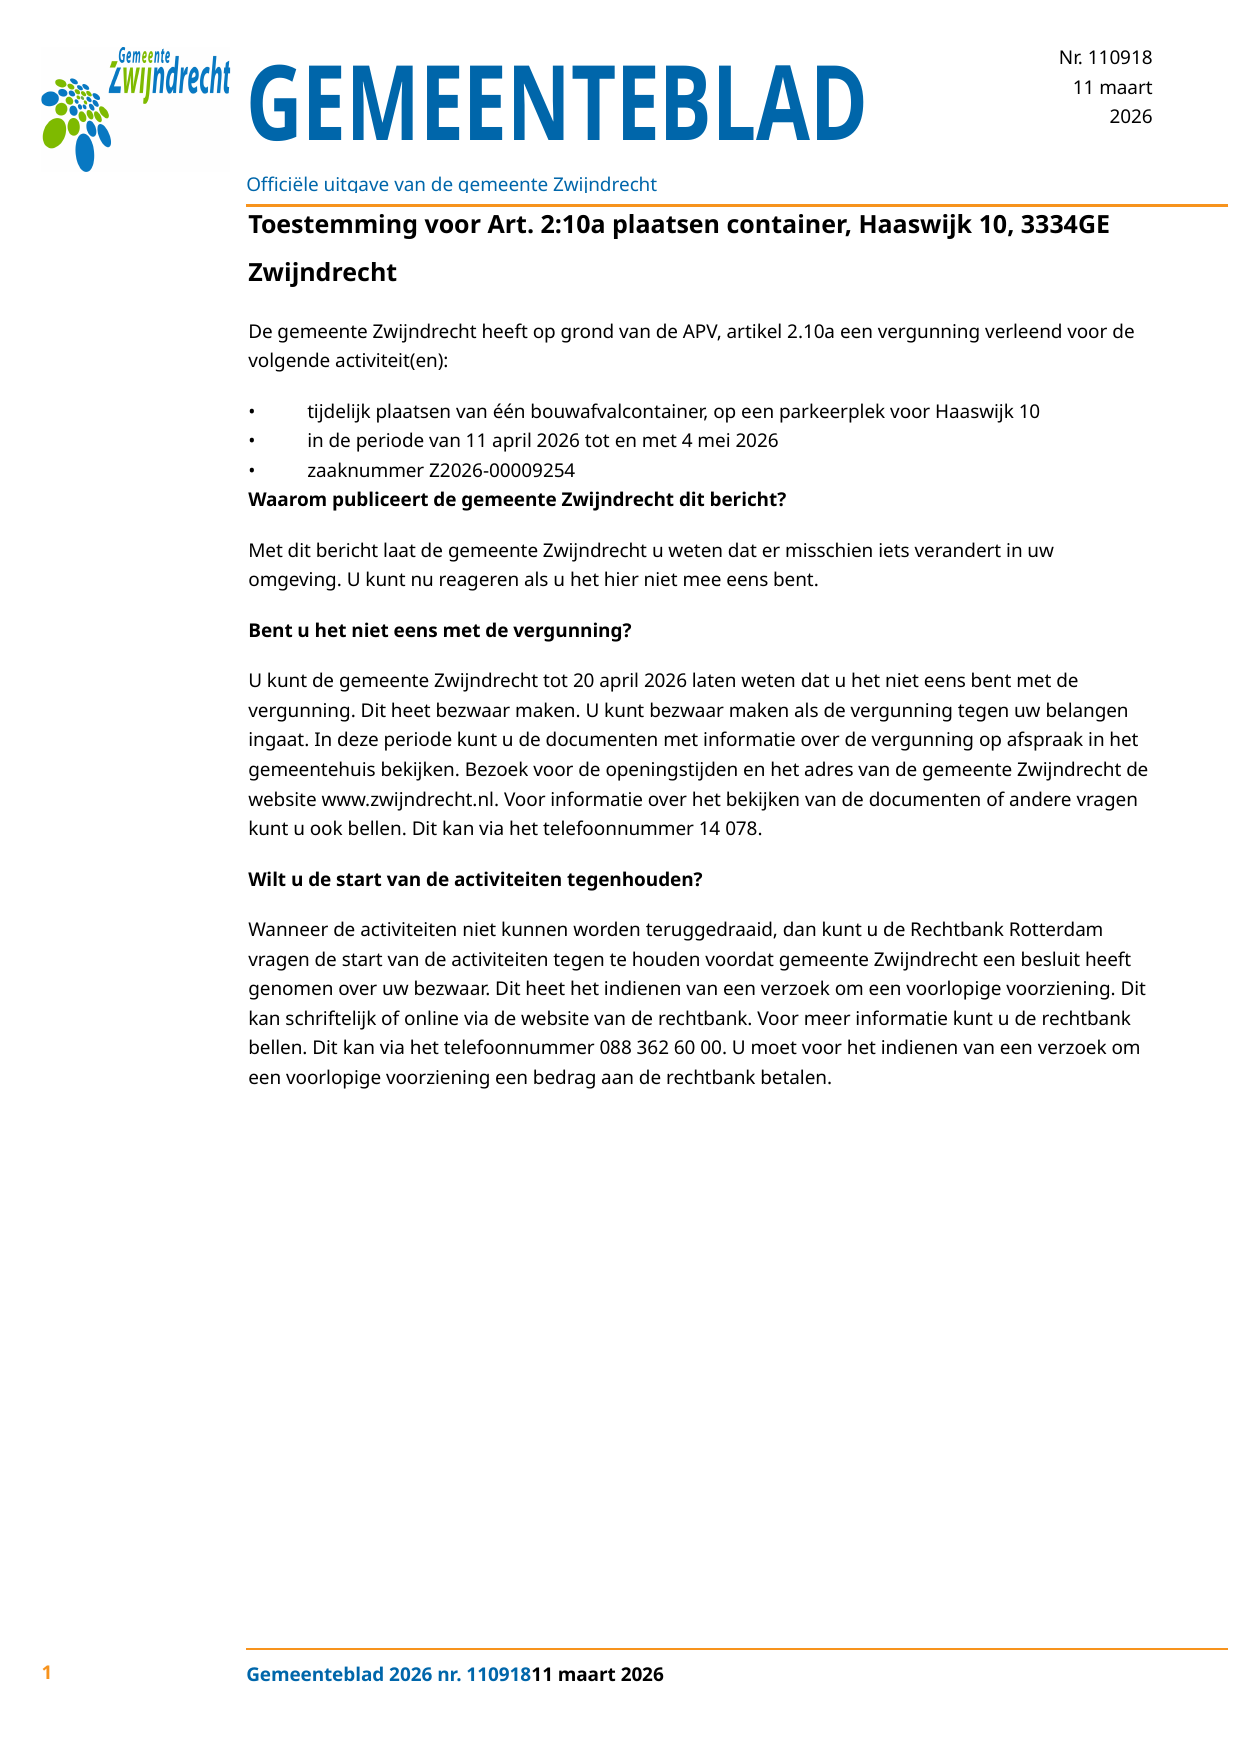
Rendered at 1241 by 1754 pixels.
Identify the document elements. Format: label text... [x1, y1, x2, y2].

text U kunt de gemeente Zwijndrecht tot 20 april 2026 laten weten dat u het niet eens bent met de vergunning. Dit heet bezwaar maken. U kunt bezwaar maken als de vergunning tegen uw belangen ingaat. In deze periode kunt u de documenten met informatie over de vergunning op afspraak in het gemeentehuis bekijken. Bezoek voor de openingstijden en het adres van de gemeente Zwijndrecht de website www.zwijndrecht.nl. Voor informatie over het bekijken van de documenten of andere vragen kunt u ook bellen. Dit kan via het telefoonnummer 14 078. [248, 667, 1152, 841]
text Wanneer de activiteiten niet kunnen worden teruggedraaid, dan kunt u de Rechtbank Rotterdam vragen de start van de activiteiten tegen te houden voordat gemeente Zwijndrecht een besluit heeft genomen over uw bezwaar. Dit heet het indienen van een verzoek om een voorlopige voorziening. Dit kan schriftelijk of online via de website van de rechtbank. Voor meer informatie kunt u de rechtbank bellen. Dit kan via het telefoonnummer 088 362 60 00. U moet voor het indienen van een verzoek om een voorlopige voorziening een bedrag aan de rechtbank betalen. [248, 916, 1152, 1090]
text Bent u het niet eens met de vergunning? [248, 617, 1152, 643]
text Toestemming voor Art. 2:10a plaatsen container, Haaswijk 10, 3334GE Zwijndrecht [248, 207, 1152, 288]
list tijdelijk plaatsen van één bouwafvalcontainer, op een parkeerplek voor Haaswijk 10 [248, 398, 1152, 424]
picture [41, 47, 231, 172]
list in de periode van 11 april 2026 tot en met 4 mei 2026 [248, 427, 1152, 453]
text De gemeente Zwijndrecht heeft op grond van de APV, artikel 2.10a een vergunning verleend voor de volgende activiteit(en): [248, 318, 1152, 373]
text Met dit bericht laat de gemeente Zwijndrecht u weten dat er misschien iets verandert in uw omgeving. U kunt nu reageren als u het hier niet mee eens bent. [248, 537, 1152, 592]
text Waarom publiceert de gemeente Zwijndrecht dit bericht? [248, 487, 1152, 512]
text Wilt u de start van de activiteiten tegenhouden? [248, 866, 1152, 892]
list zaaknummer Z2026-00009254 [248, 457, 1152, 483]
